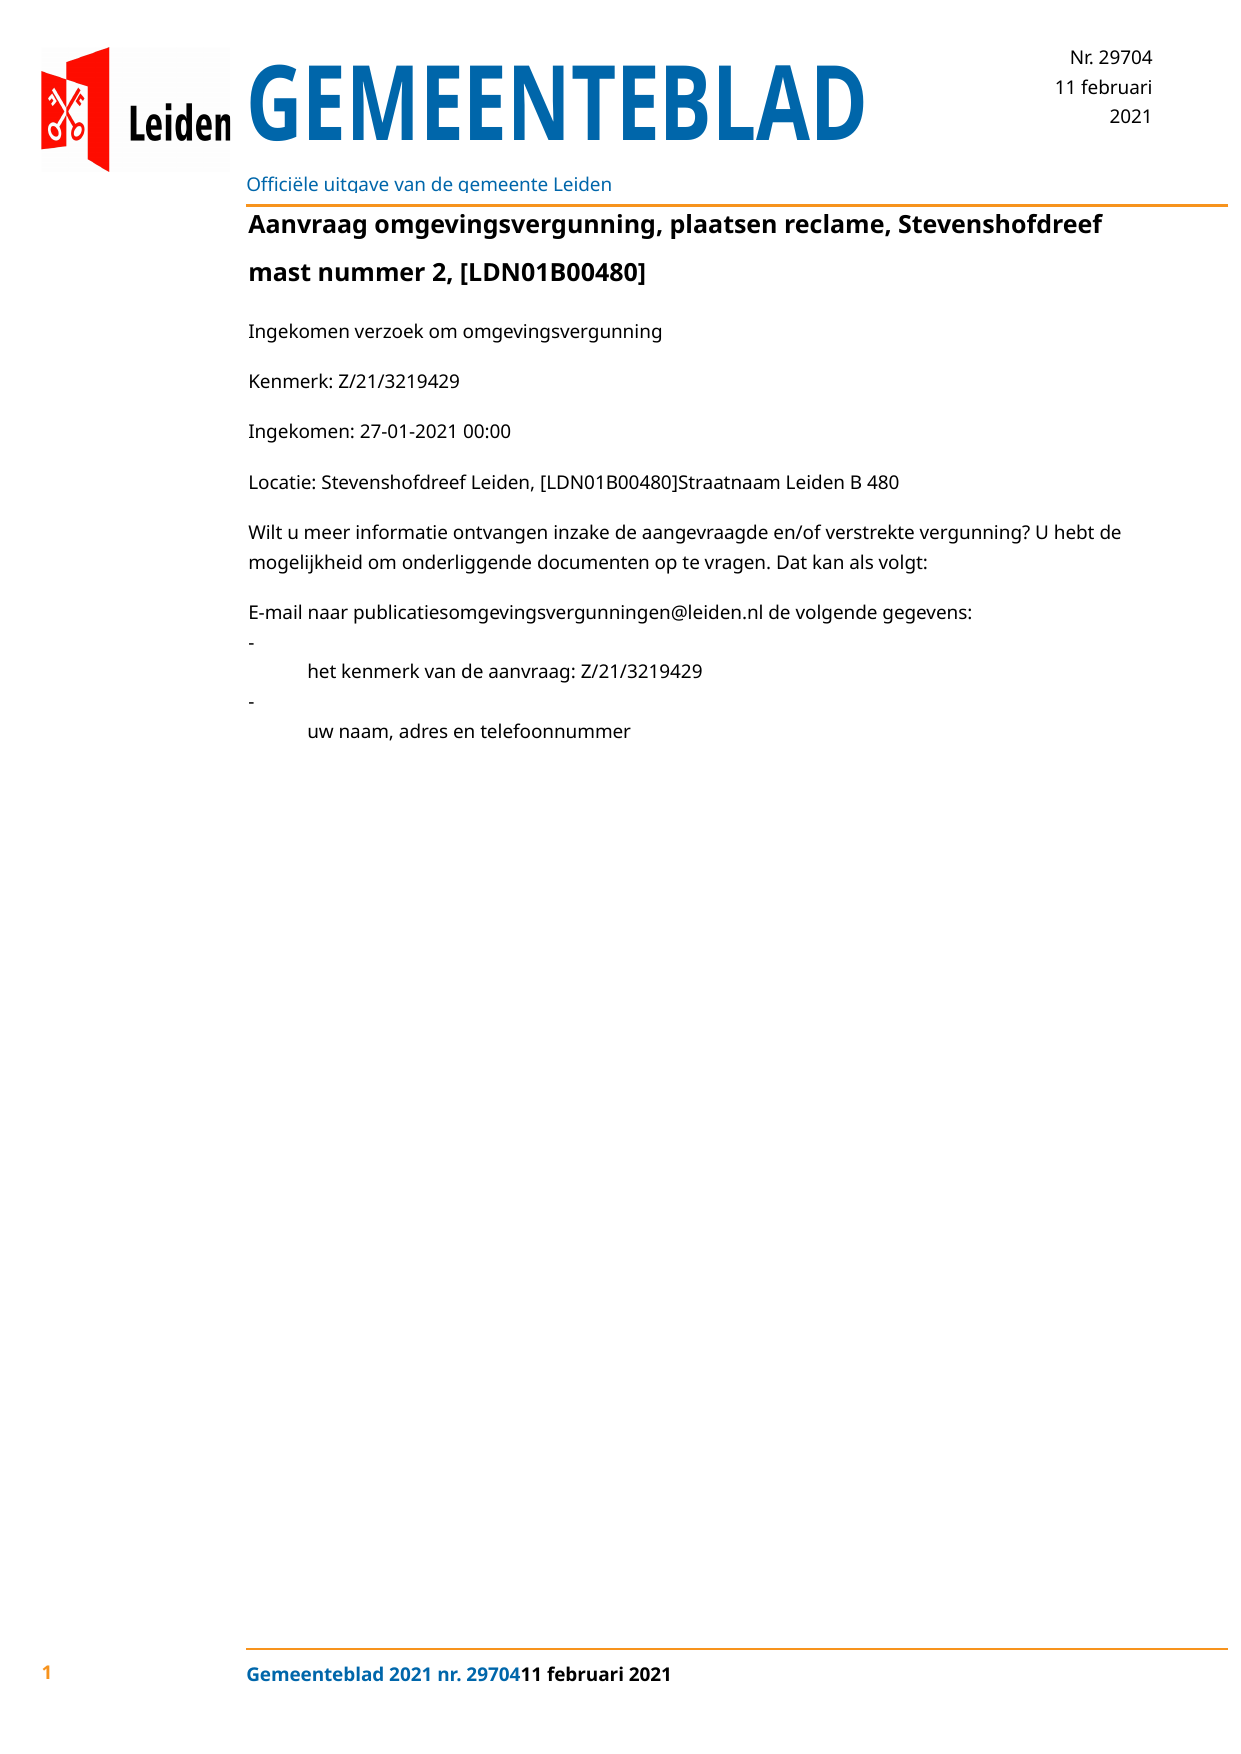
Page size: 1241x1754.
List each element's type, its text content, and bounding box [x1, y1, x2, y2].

list uw naam, adres en telefoonnummer [248, 718, 1152, 744]
text Locatie: Stevenshofdreef Leiden, [LDN01B00480]Straatnaam Leiden B 480 [248, 469, 1152, 495]
picture [41, 47, 231, 172]
text Kenmerk: Z/21/3219429 [248, 368, 1152, 394]
text E-mail naar publicatiesomgevingsvergunningen@leiden.nl de volgende gegevens: [248, 599, 1152, 625]
text Aanvraag omgevingsvergunning, plaatsen reclame, Stevenshofdreef mast nummer 2, [LDN01B00480] [248, 207, 1152, 288]
text Ingekomen: 27-01-2021 00:00 [248, 419, 1152, 444]
text Ingekomen verzoek om omgevingsvergunning [248, 318, 1152, 344]
list het kenmerk van de aanvraag: Z/21/3219429 [248, 659, 1152, 684]
text Wilt u meer informatie ontvangen inzake de aangevraagde en/of verstrekte vergunning? U hebt de mogelijkheid om onderliggende documenten op te vragen. Dat kan als volgt: [248, 519, 1152, 575]
